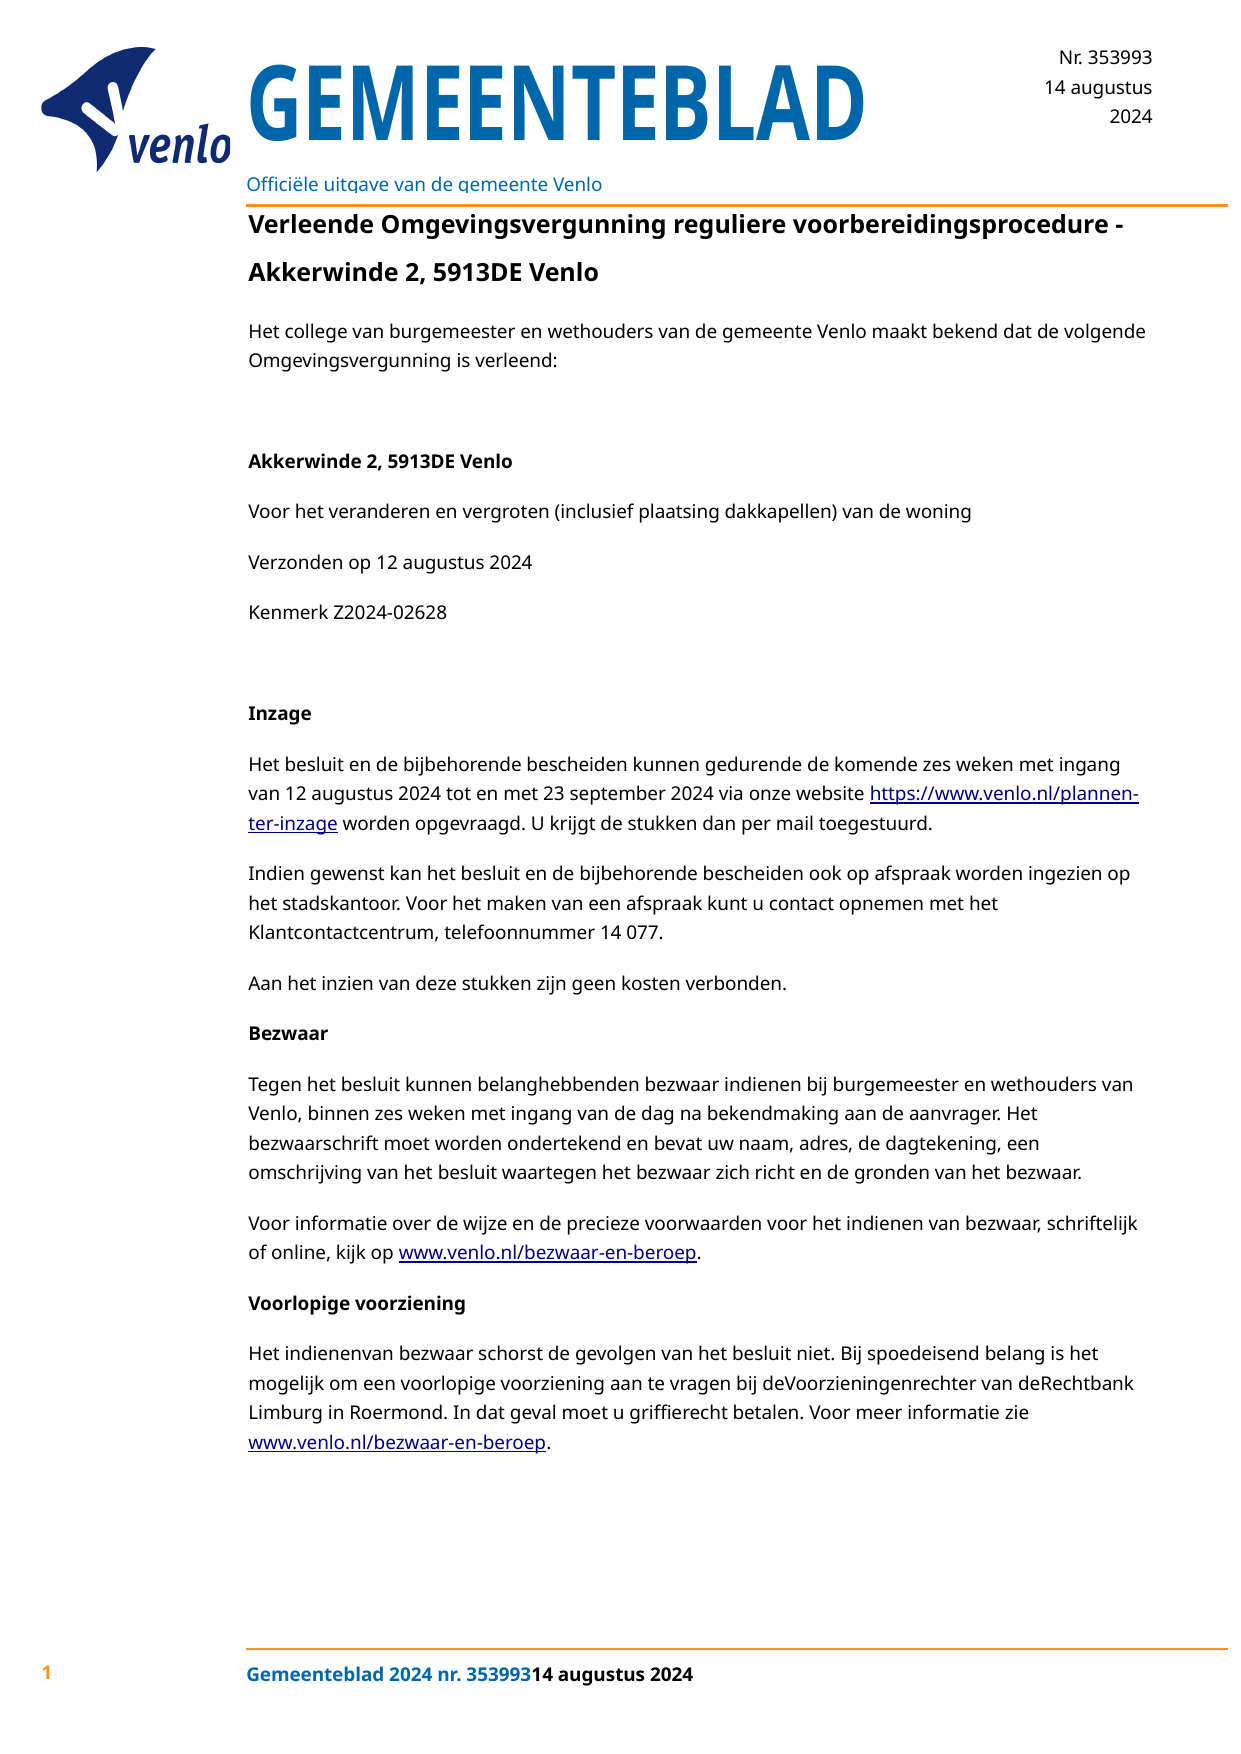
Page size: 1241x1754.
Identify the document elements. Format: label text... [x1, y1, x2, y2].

text Het indienenvan bezwaar schorst de gevolgen van het besluit niet. Bij spoedeisend belang is het mogelijk om een voorlopige voorziening aan te vragen bij deVoorzieningenrechter van deRechtbank Limburg in Roermond. In dat geval moet u griffierecht betalen. Voor meer informatie zie www.venlo.nl/bezwaar-en-beroep. [248, 1340, 1152, 1455]
text Akkerwinde 2, 5913DE Venlo [248, 448, 1152, 474]
text Bezwaar [248, 1020, 1152, 1046]
text Inzage [248, 700, 1152, 726]
text Voor informatie over de wijze en de precieze voorwaarden voor het indienen van bezwaar, schriftelijk of online, kijk op www.venlo.nl/bezwaar-en-beroep. [248, 1210, 1152, 1265]
picture [41, 47, 231, 172]
text Het college van burgemeester en wethouders van de gemeente Venlo maakt bekend dat de volgende Omgevingsvergunning is verleend: [248, 318, 1152, 373]
text Verzonden op 12 augustus 2024 [248, 549, 1152, 575]
text Indien gewenst kan het besluit en de bijbehorende bescheiden ook op afspraak worden ingezien op het stadskantoor. Voor het maken van een afspraak kunt u contact opnemen met het Klantcontactcentrum, telefoonnummer 14 077. [248, 860, 1152, 945]
text Voorlopige voorziening [248, 1290, 1152, 1316]
text Verleende Omgevingsvergunning reguliere voorbereidingsprocedure - Akkerwinde 2, 5913DE Venlo [248, 207, 1152, 288]
text Kenmerk Z2024-02628 [248, 599, 1152, 625]
text Het besluit en de bijbehorende bescheiden kunnen gedurende de komende zes weken met ingang van 12 augustus 2024 tot en met 23 september 2024 via onze website https://www.venlo.nl/plannen-ter-inzage worden opgevraagd. U krijgt de stukken dan per mail toegestuurd. [248, 751, 1152, 836]
text Aan het inzien van deze stukken zijn geen kosten verbonden. [248, 970, 1152, 996]
text Tegen het besluit kunnen belanghebbenden bezwaar indienen bij burgemeester en wethouders van Venlo, binnen zes weken met ingang van de dag na bekendmaking aan de aanvrager. Het bezwaarschrift moet worden ondertekend en bevat uw naam, adres, de dagtekening, een omschrijving van het besluit waartegen het bezwaar zich richt en de gronden van het bezwaar. [248, 1071, 1152, 1185]
text Voor het veranderen en vergroten (inclusief plaatsing dakkapellen) van de woning [248, 499, 1152, 524]
